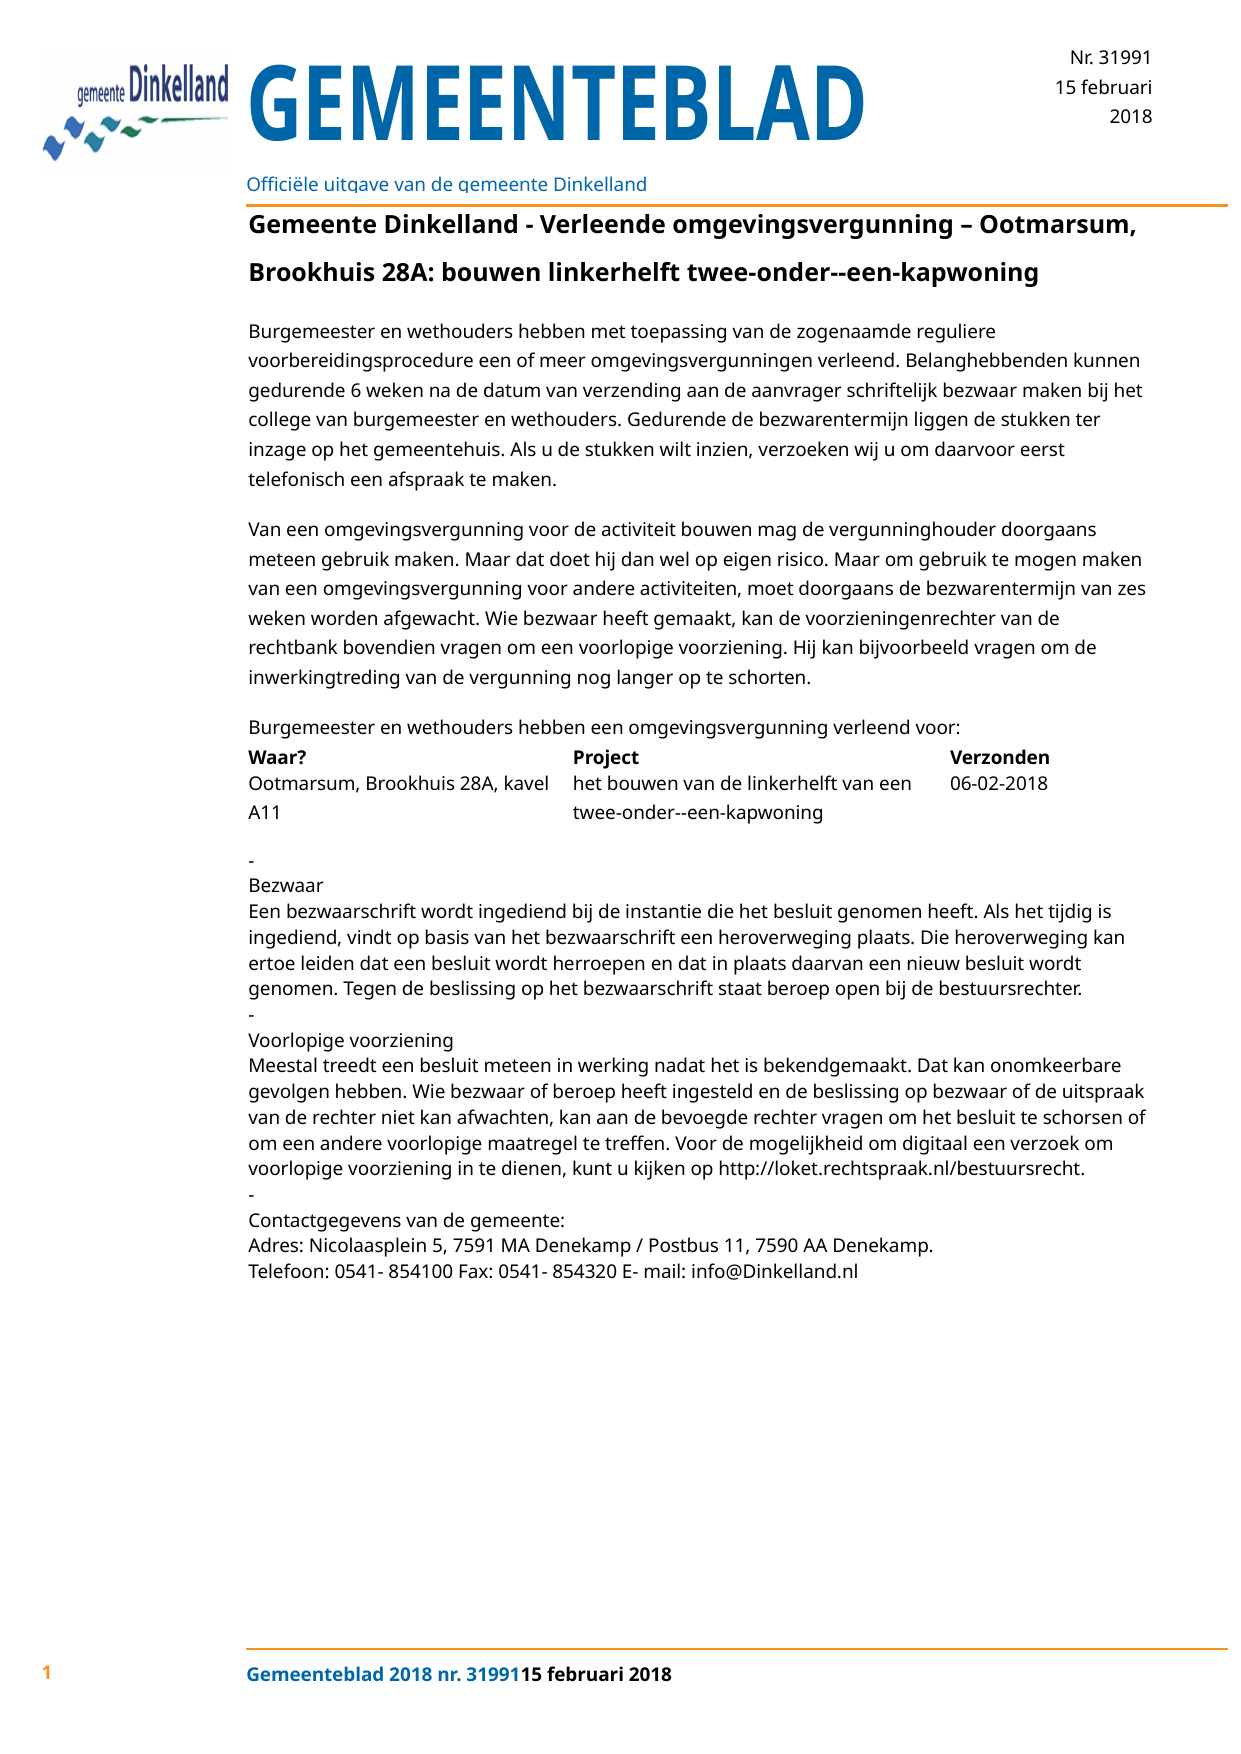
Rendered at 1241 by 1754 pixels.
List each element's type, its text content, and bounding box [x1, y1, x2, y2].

text Burgemeester en wethouders hebben een omgevingsvergunning verleend voor: [248, 714, 1152, 740]
table_cell 06-02-2018 [950, 770, 1152, 825]
text Gemeente Dinkelland - Verleende omgevingsvergunning – Ootmarsum, Brookhuis 28A: bouwen linkerhelft twee-onder--een-kapwoning [248, 207, 1152, 288]
text Een bezwaarschrift wordt ingediend bij de instantie die het besluit genomen heeft. Als het tijdig is ingediend, vindt op basis van het bezwaarschrift een heroverweging plaats. Die heroverweging kan ertoe leiden dat een besluit wordt herroepen en dat in plaats daarvan een nieuw besluit wordt genomen. Tegen de beslissing op het bezwaarschrift staat beroep open bij de bestuursrechter. [248, 898, 1152, 1001]
table_header Verzonden [950, 744, 1152, 770]
text Contactgegevens van de gemeente: [248, 1207, 1152, 1233]
text - [248, 1181, 1152, 1207]
table_header Waar? [248, 744, 573, 770]
picture [41, 47, 231, 172]
table_header Project [573, 744, 950, 770]
text Burgemeester en wethouders hebben met toepassing van de zogenaamde reguliere voorbereidingsprocedure een of meer omgevingsvergunningen verleend. Belanghebbenden kunnen gedurende 6 weken na de datum van verzending aan de aanvrager schriftelijk bezwaar maken bij het college van burgemeester en wethouders. Gedurende de bezwarentermijn liggen de stukken ter inzage op het gemeentehuis. Als u de stukken wilt inzien, verzoeken wij u om daarvoor eerst telefonisch een afspraak te maken. [248, 318, 1152, 492]
table_cell Ootmarsum, Brookhuis 28A, kavel A11 [248, 770, 573, 825]
text - [248, 1001, 1152, 1027]
text Voorlopige voorziening [248, 1027, 1152, 1053]
text Meestal treedt een besluit meteen in werking nadat het is bekendgemaakt. Dat kan onomkeerbare gevolgen hebben. Wie bezwaar of beroep heeft ingesteld en de beslissing op bezwaar of de uitspraak van de rechter niet kan afwachten, kan aan de bevoegde rechter vragen om het besluit te schorsen of om een andere voorlopige maatregel te treffen. Voor de mogelijkheid om digitaal een verzoek om voorlopige voorziening in te dienen, kunt u kijken op http://loket.rechtspraak.nl/bestuursrecht. [248, 1053, 1152, 1181]
table_cell het bouwen van de linkerhelft van een twee-onder--een-kapwoning [573, 770, 950, 825]
text - [248, 847, 1152, 872]
text Telefoon: 0541- 854100 Fax: 0541- 854320 E- mail: info@Dinkelland.nl [248, 1258, 1152, 1284]
text Bezwaar [248, 872, 1152, 898]
text Adres: Nicolaasplein 5, 7591 MA Denekamp / Postbus 11, 7590 AA Denekamp. [248, 1233, 1152, 1258]
text Van een omgevingsvergunning voor de activiteit bouwen mag de vergunninghouder doorgaans meteen gebruik maken. Maar dat doet hij dan wel op eigen risico. Maar om gebruik te mogen maken van een omgevingsvergunning voor andere activiteiten, moet doorgaans de bezwarentermijn van zes weken worden afgewacht. Wie bezwaar heeft gemaakt, kan de voorzieningenrechter van de rechtbank bovendien vragen om een voorlopige voorziening. Hij kan bijvoorbeeld vragen om de inwerkingtreding van de vergunning nog langer op te schorten. [248, 516, 1152, 690]
